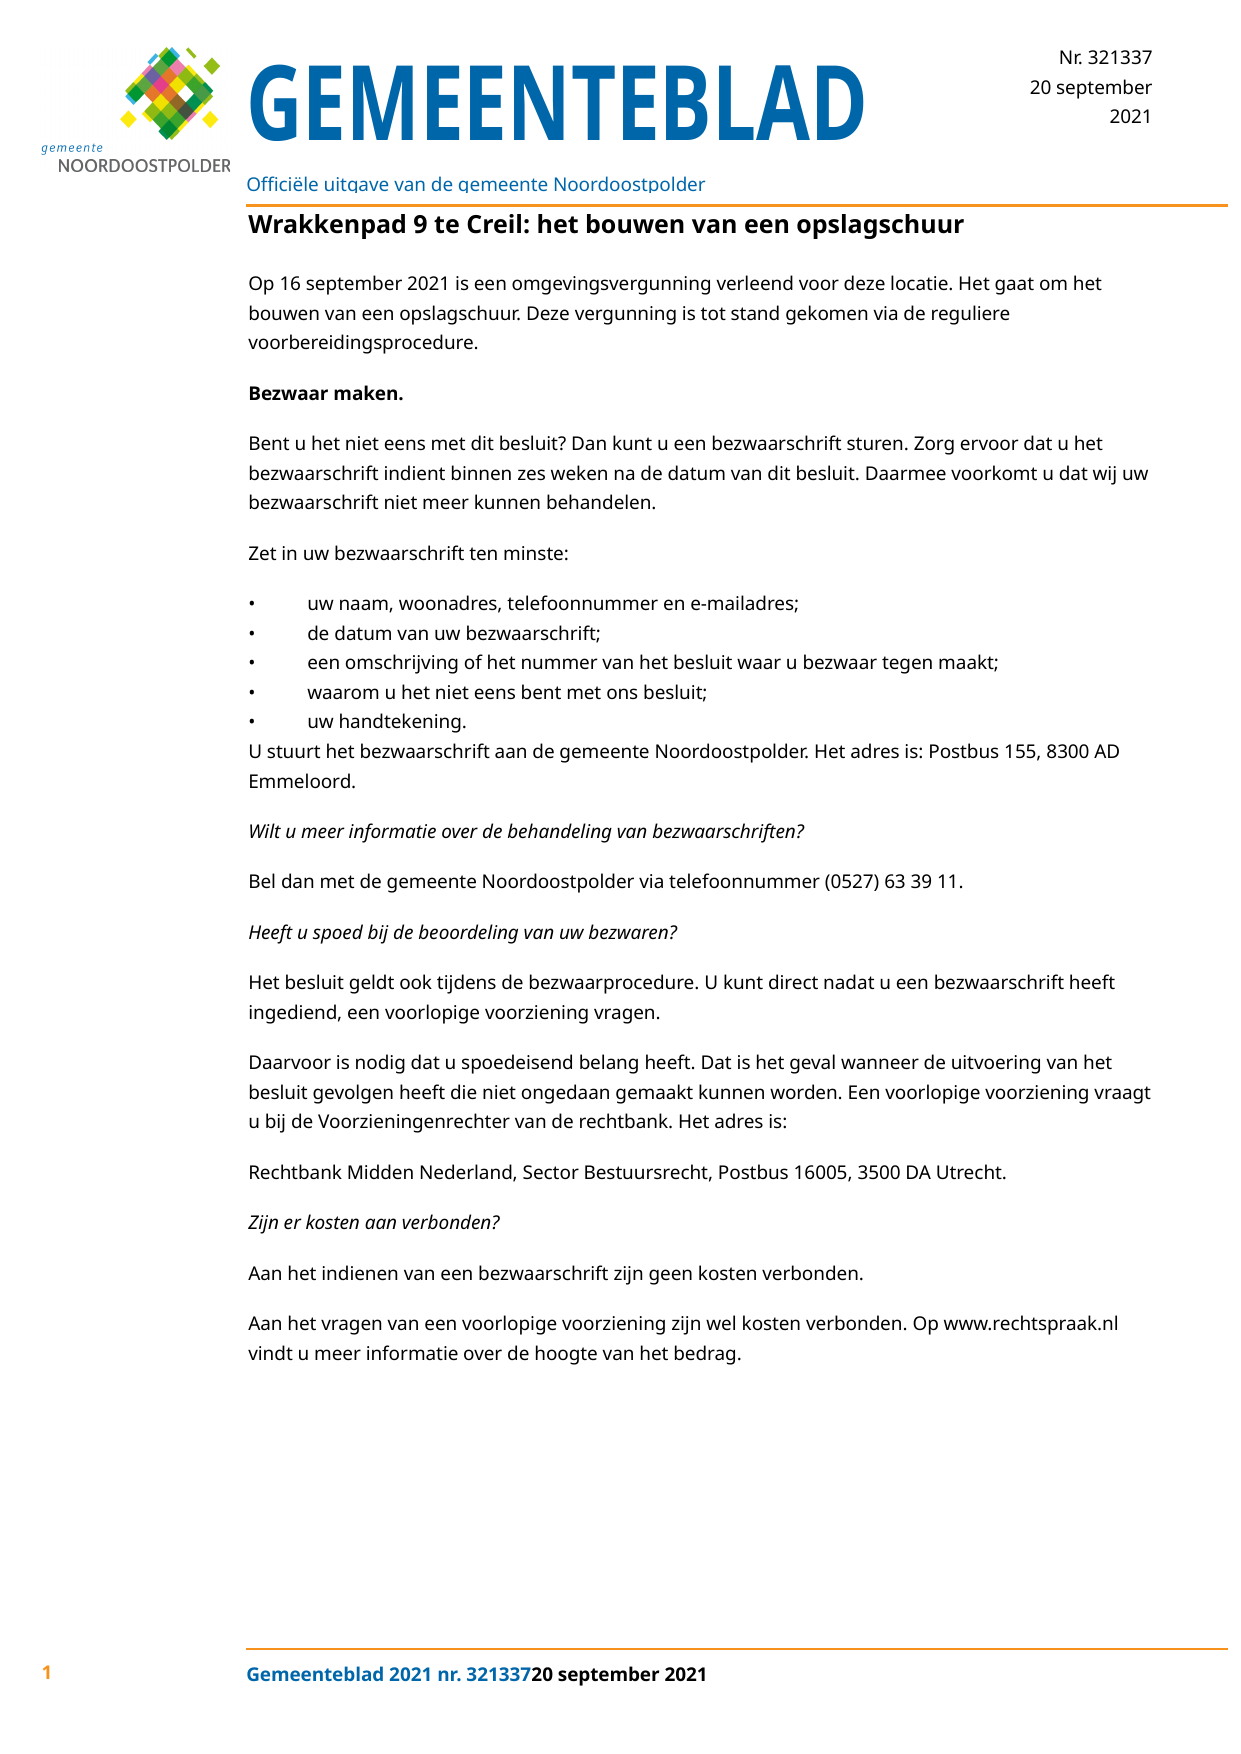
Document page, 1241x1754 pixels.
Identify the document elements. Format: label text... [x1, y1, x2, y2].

text Bezwaar maken. [248, 380, 1152, 406]
list uw naam, woonadres, telefoonnummer en e-mailadres; [248, 590, 1152, 616]
text U stuurt het bezwaarschrift aan de gemeente Noordoostpolder. Het adres is: Postbus 155, 8300 AD Emmeloord. [248, 738, 1152, 793]
text Aan het indienen van een bezwaarschrift zijn geen kosten verbonden. [248, 1260, 1152, 1286]
list uw handtekening. [248, 709, 1152, 734]
text Zijn er kosten aan verbonden? [248, 1209, 1152, 1235]
list de datum van uw bezwaarschrift; [248, 620, 1152, 646]
text Aan het vragen van een voorlopige voorziening zijn wel kosten verbonden. Op www.rechtspraak.nl vindt u meer informatie over de hoogte van het bedrag. [248, 1310, 1152, 1366]
text Heeft u spoed bij de beoordeling van uw bezwaren? [248, 919, 1152, 945]
list een omschrijving of het nummer van het besluit waar u bezwaar tegen maakt; [248, 649, 1152, 675]
text Het besluit geldt ook tijdens de bezwaarprocedure. U kunt direct nadat u een bezwaarschrift heeft ingediend, een voorlopige voorziening vragen. [248, 969, 1152, 1025]
text Daarvoor is nodig dat u spoedeisend belang heeft. Dat is het geval wanneer de uitvoering van het besluit gevolgen heeft die niet ongedaan gemaakt kunnen worden. Een voorlopige voorziening vraagt u bij de Voorzieningenrechter van de rechtbank. Het adres is: [248, 1049, 1152, 1134]
text Zet in uw bezwaarschrift ten minste: [248, 540, 1152, 566]
text Wrakkenpad 9 te Creil: het bouwen van een opslagschuur [248, 207, 1152, 241]
text Bent u het niet eens met dit besluit? Dan kunt u een bezwaarschrift sturen. Zorg ervoor dat u het bezwaarschrift indient binnen zes weken na de datum van dit besluit. Daarmee voorkomt u dat wij uw bezwaarschrift niet meer kunnen behandelen. [248, 430, 1152, 515]
picture [41, 47, 231, 172]
text Op 16 september 2021 is een omgevingsvergunning verleend voor deze locatie. Het gaat om het bouwen van een opslagschuur. Deze vergunning is tot stand gekomen via de reguliere voorbereidingsprocedure. [248, 270, 1152, 355]
text Rechtbank Midden Nederland, Sector Bestuursrecht, Postbus 16005, 3500 DA Utrecht. [248, 1159, 1152, 1185]
list waarom u het niet eens bent met ons besluit; [248, 679, 1152, 705]
text Bel dan met de gemeente Noordoostpolder via telefoonnummer (0527) 63 39 11. [248, 869, 1152, 894]
text Wilt u meer informatie over de behandeling van bezwaarschriften? [248, 818, 1152, 844]
